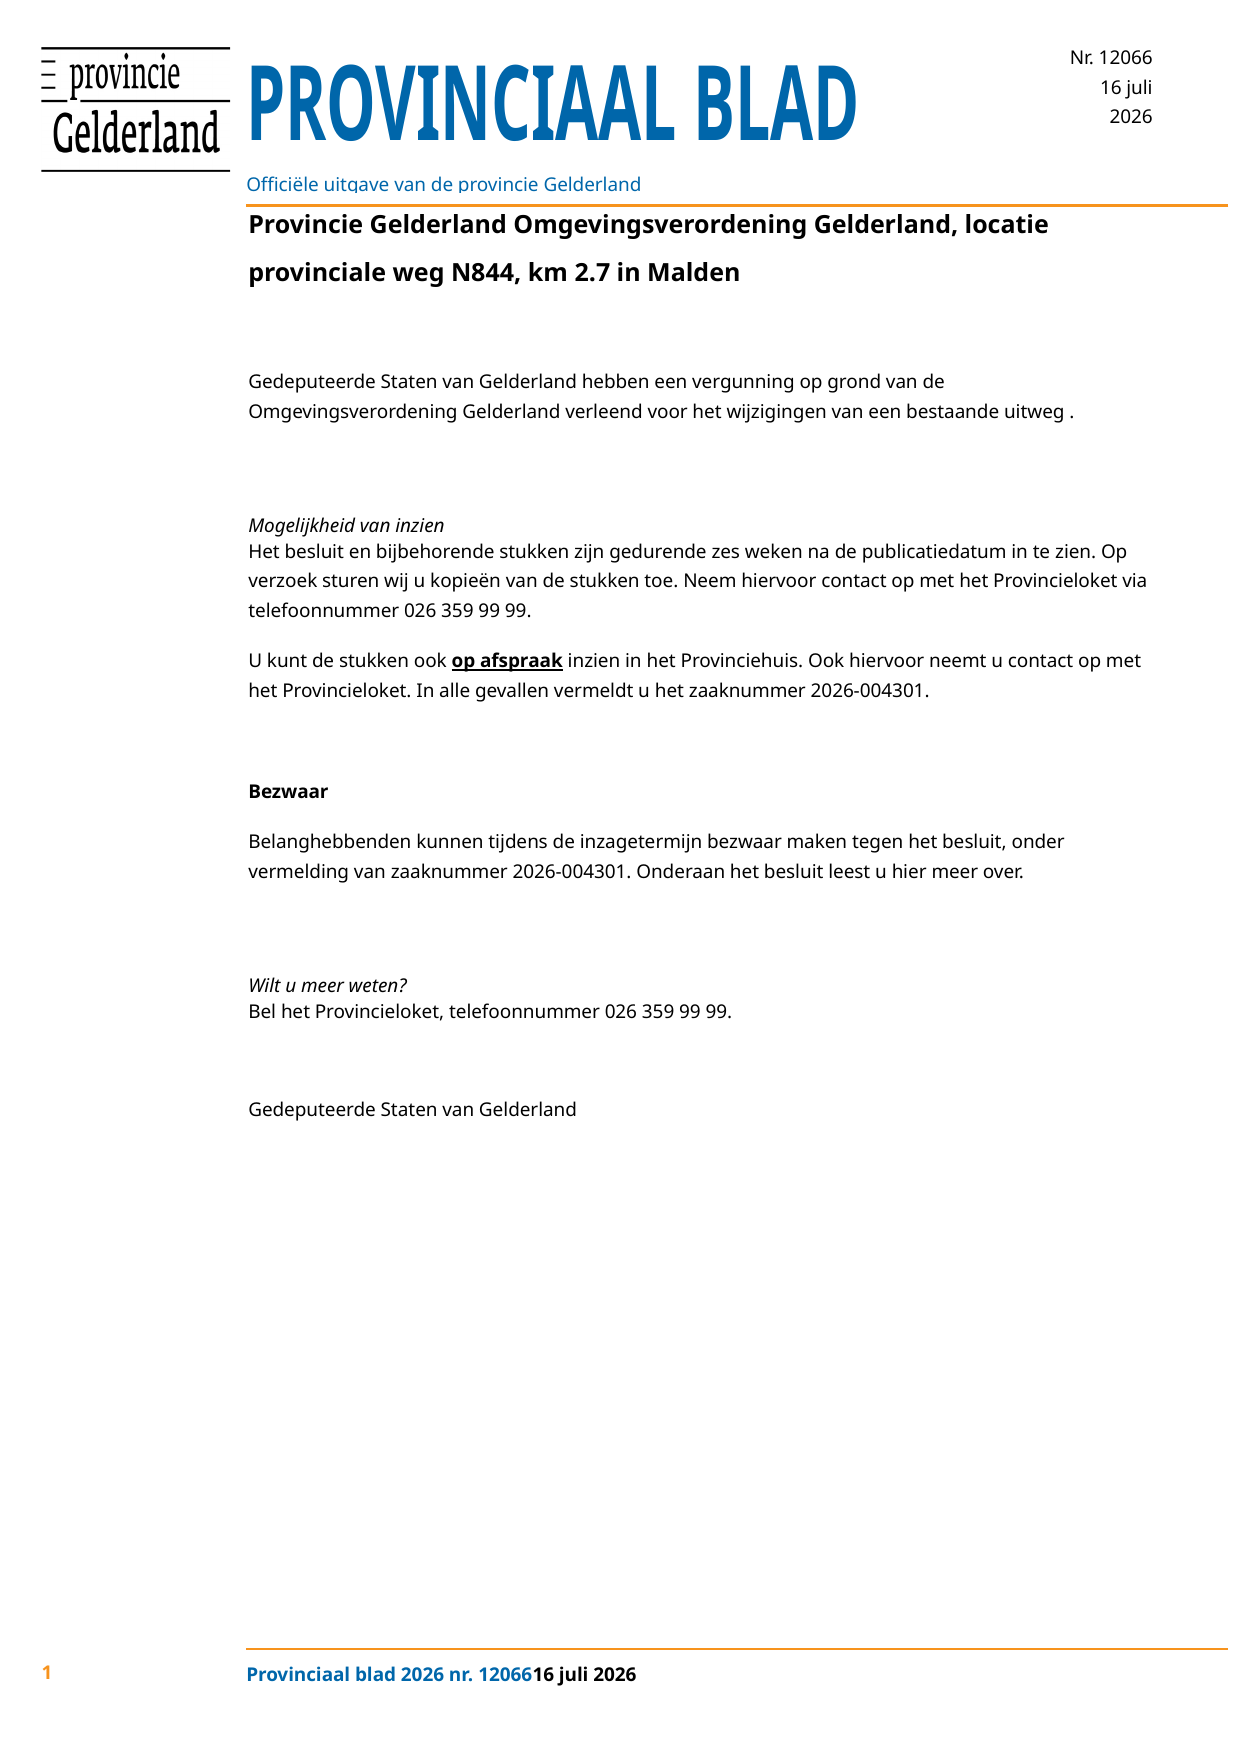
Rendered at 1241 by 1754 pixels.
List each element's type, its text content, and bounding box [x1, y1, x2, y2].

text Belanghebbenden kunnen tijdens de inzagetermijn bezwaar maken tegen het besluit, onder vermelding van zaaknummer 2026-004301. Onderaan het besluit leest u hier meer over. [248, 828, 1152, 884]
text Mogelijkheid van inzien [248, 512, 1152, 538]
text Provincie Gelderland Omgevingsverordening Gelderland, locatie provinciale weg N844, km 2.7 in Malden [248, 207, 1152, 288]
text U kunt de stukken ook op afspraak inzien in het Provinciehuis. Ook hiervoor neemt u contact op met het Provincieloket. In alle gevallen vermeldt u het zaaknummer 2026-004301. [248, 648, 1152, 703]
text Wilt u meer weten? [248, 972, 1152, 998]
text Bezwaar [248, 778, 1152, 804]
picture [41, 47, 231, 172]
text Gedeputeerde Staten van Gelderland [248, 1096, 1152, 1122]
text Het besluit en bijbehorende stukken zijn gedurende zes weken na de publicatiedatum in te zien. Op verzoek sturen wij u kopieën van de stukken toe. Neem hiervoor contact op met het Provincieloket via telefoonnummer 026 359 99 99. [248, 538, 1152, 623]
text Gedeputeerde Staten van Gelderland hebben een vergunning op grond van de Omgevingsverordening Gelderland verleend voor het wijzigingen van een bestaande uitweg . [248, 368, 1152, 424]
text Bel het Provincieloket, telefoonnummer 026 359 99 99. [248, 998, 1152, 1024]
